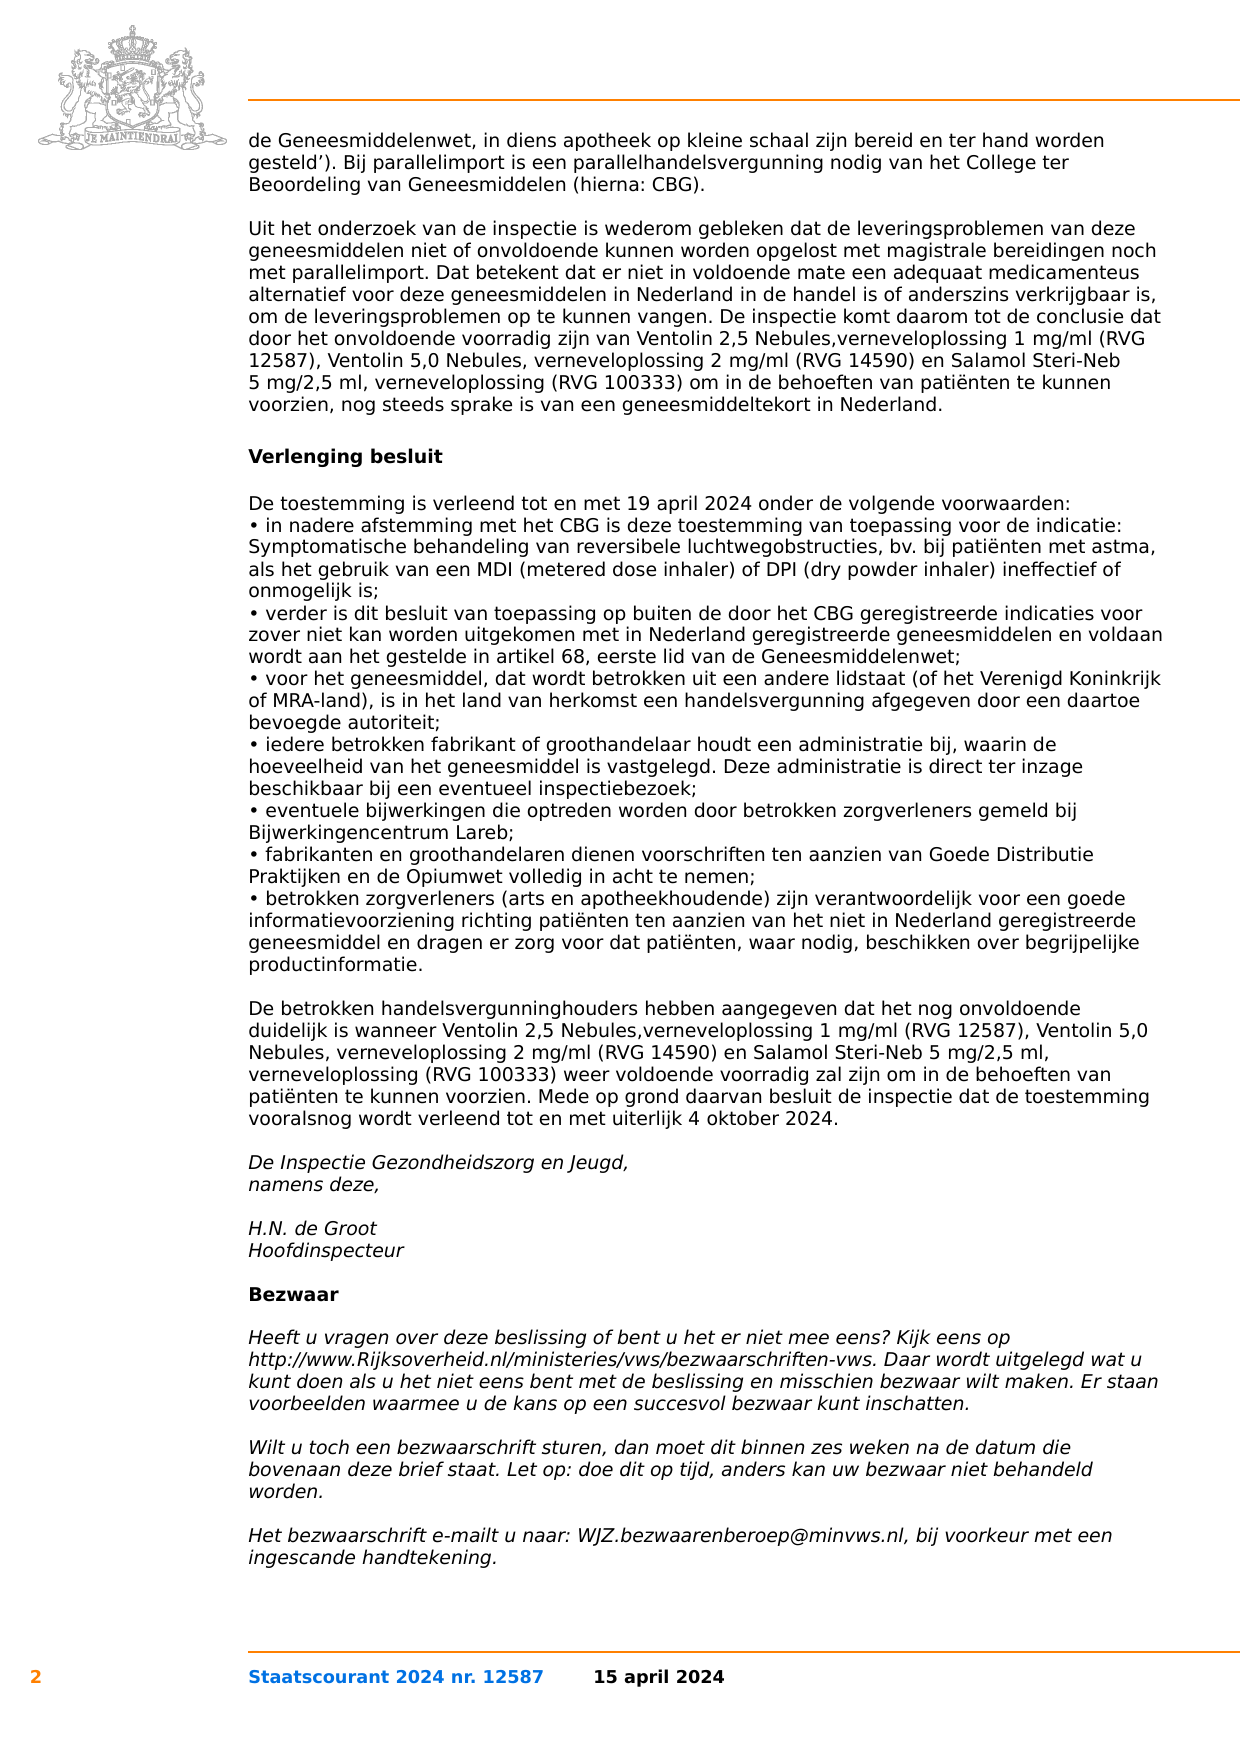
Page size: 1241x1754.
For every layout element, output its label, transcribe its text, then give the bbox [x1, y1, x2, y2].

text De Inspectie Gezondheidszorg en Jeugd, namens deze, H.N. de Groot Hoofdinspecteur [248, 1152, 1163, 1262]
text Wilt u toch een bezwaarschrift sturen, dan moet dit binnen zes weken na de datum die bovenaan deze brief staat. Let op: doe dit op tijd, anders kan uw bezwaar niet behandeld worden. [248, 1437, 1163, 1503]
subtitle Verlenging besluit [248, 446, 1163, 467]
text • fabrikanten en groothandelaren dienen voorschriften ten aanzien van Goede Distributie Praktijken en de Opiumwet volledig in acht te nemen; [248, 844, 1163, 888]
text De betrokken handelsvergunninghouders hebben aangegeven dat het nog onvoldoende duidelijk is wanneer Ventolin 2,5 Nebules,verneveloplossing 1 mg/ml (RVG 12587), Ventolin 5,0 Nebules, verneveloplossing 2 mg/ml (RVG 14590) en Salamol Steri-Neb 5 mg/2,5 ml, verneveloplossing (RVG 100333) weer voldoende voorradig zal zijn om in de behoeften van patiënten te kunnen voorzien. Mede op grond daarvan besluit de inspectie dat de toestemming vooralsnog wordt verleend tot en met uiterlijk 4 oktober 2024. [248, 998, 1163, 1130]
text Heeft u vragen over deze beslissing of bent u het er niet mee eens? Kijk eens op http://www.Rijksoverheid.nl/ministeries/vws/bezwaarschriften-vws. Daar wordt uitgelegd wat u kunt doen als u het niet eens bent met de beslissing en misschien bezwaar wilt maken. Er staan voorbeelden waarmee u de kans op een succesvol bezwaar kunt inschatten. [248, 1327, 1163, 1415]
text • in nadere afstemming met het CBG is deze toestemming van toepassing voor de indicatie: Symptomatische behandeling van reversibele luchtwegobstructies, bv. bij patiënten met astma, als het gebruik van een MDI (metered dose inhaler) of DPI (dry powder inhaler) ineffectief of onmogelijk is; [248, 514, 1163, 602]
text de Geneesmiddelenwet, in diens apotheek op kleine schaal zijn bereid en ter hand worden gesteld’). Bij parallelimport is een parallelhandelsvergunning nodig van het College ter Beoordeling van Geneesmiddelen (hierna: CBG). [248, 130, 1163, 196]
text • verder is dit besluit van toepassing op buiten de door het CBG geregistreerde indicaties voor zover niet kan worden uitgekomen met in Nederland geregistreerde geneesmiddelen en voldaan wordt aan het gestelde in artikel 68, eerste lid van de Geneesmiddelenwet; [248, 602, 1163, 668]
text • voor het geneesmiddel, dat wordt betrokken uit een andere lidstaat (of het Verenigd Koninkrijk of MRA-land), is in het land van herkomst een handelsvergunning afgegeven door een daartoe bevoegde autoriteit; [248, 668, 1163, 734]
text De toestemming is verleend tot en met 19 april 2024 onder de volgende voorwaarden: [248, 492, 1163, 514]
text • eventuele bijwerkingen die optreden worden door betrokken zorgverleners gemeld bij Bijwerkingencentrum Lareb; [248, 800, 1163, 844]
text Het bezwaarschrift e-mailt u naar: WJZ.bezwaarenberoep@minvws.nl, bij voorkeur met een ingescande handtekening. [248, 1525, 1163, 1569]
text Bezwaar [248, 1283, 1163, 1305]
text • iedere betrokken fabrikant of groothandelaar houdt een administratie bij, waarin de hoeveelheid van het geneesmiddel is vastgelegd. Deze administratie is direct ter inzage beschikbaar bij een eventueel inspectiebezoek; [248, 734, 1163, 800]
picture [38, 25, 227, 150]
text Uit het onderzoek van de inspectie is wederom gebleken dat de leveringsproblemen van deze geneesmiddelen niet of onvoldoende kunnen worden opgelost met magistrale bereidingen noch met parallelimport. Dat betekent dat er niet in voldoende mate een adequaat medicamenteus alternatief voor deze geneesmiddelen in Nederland in de handel is of anderszins verkrijgbaar is, om de leveringsproblemen op te kunnen vangen. De inspectie komt daarom tot de conclusie dat door het onvoldoende voorradig zijn van Ventolin 2,5 Nebules,verneveloplossing 1 mg/ml (RVG 12587), Ventolin 5,0 Nebules, verneveloplossing 2 mg/ml (RVG 14590) en Salamol Steri-Neb 5 mg/2,5 ml, verneveloplossing (RVG 100333) om in de behoeften van patiënten te kunnen voorzien, nog steeds sprake is van een geneesmiddeltekort in Nederland. [248, 218, 1163, 416]
text • betrokken zorgverleners (arts en apotheekhoudende) zijn verantwoordelijk voor een goede informatievoorziening richting patiënten ten aanzien van het niet in Nederland geregistreerde geneesmiddel en dragen er zorg voor dat patiënten, waar nodig, beschikken over begrijpelijke productinformatie. [248, 888, 1163, 976]
